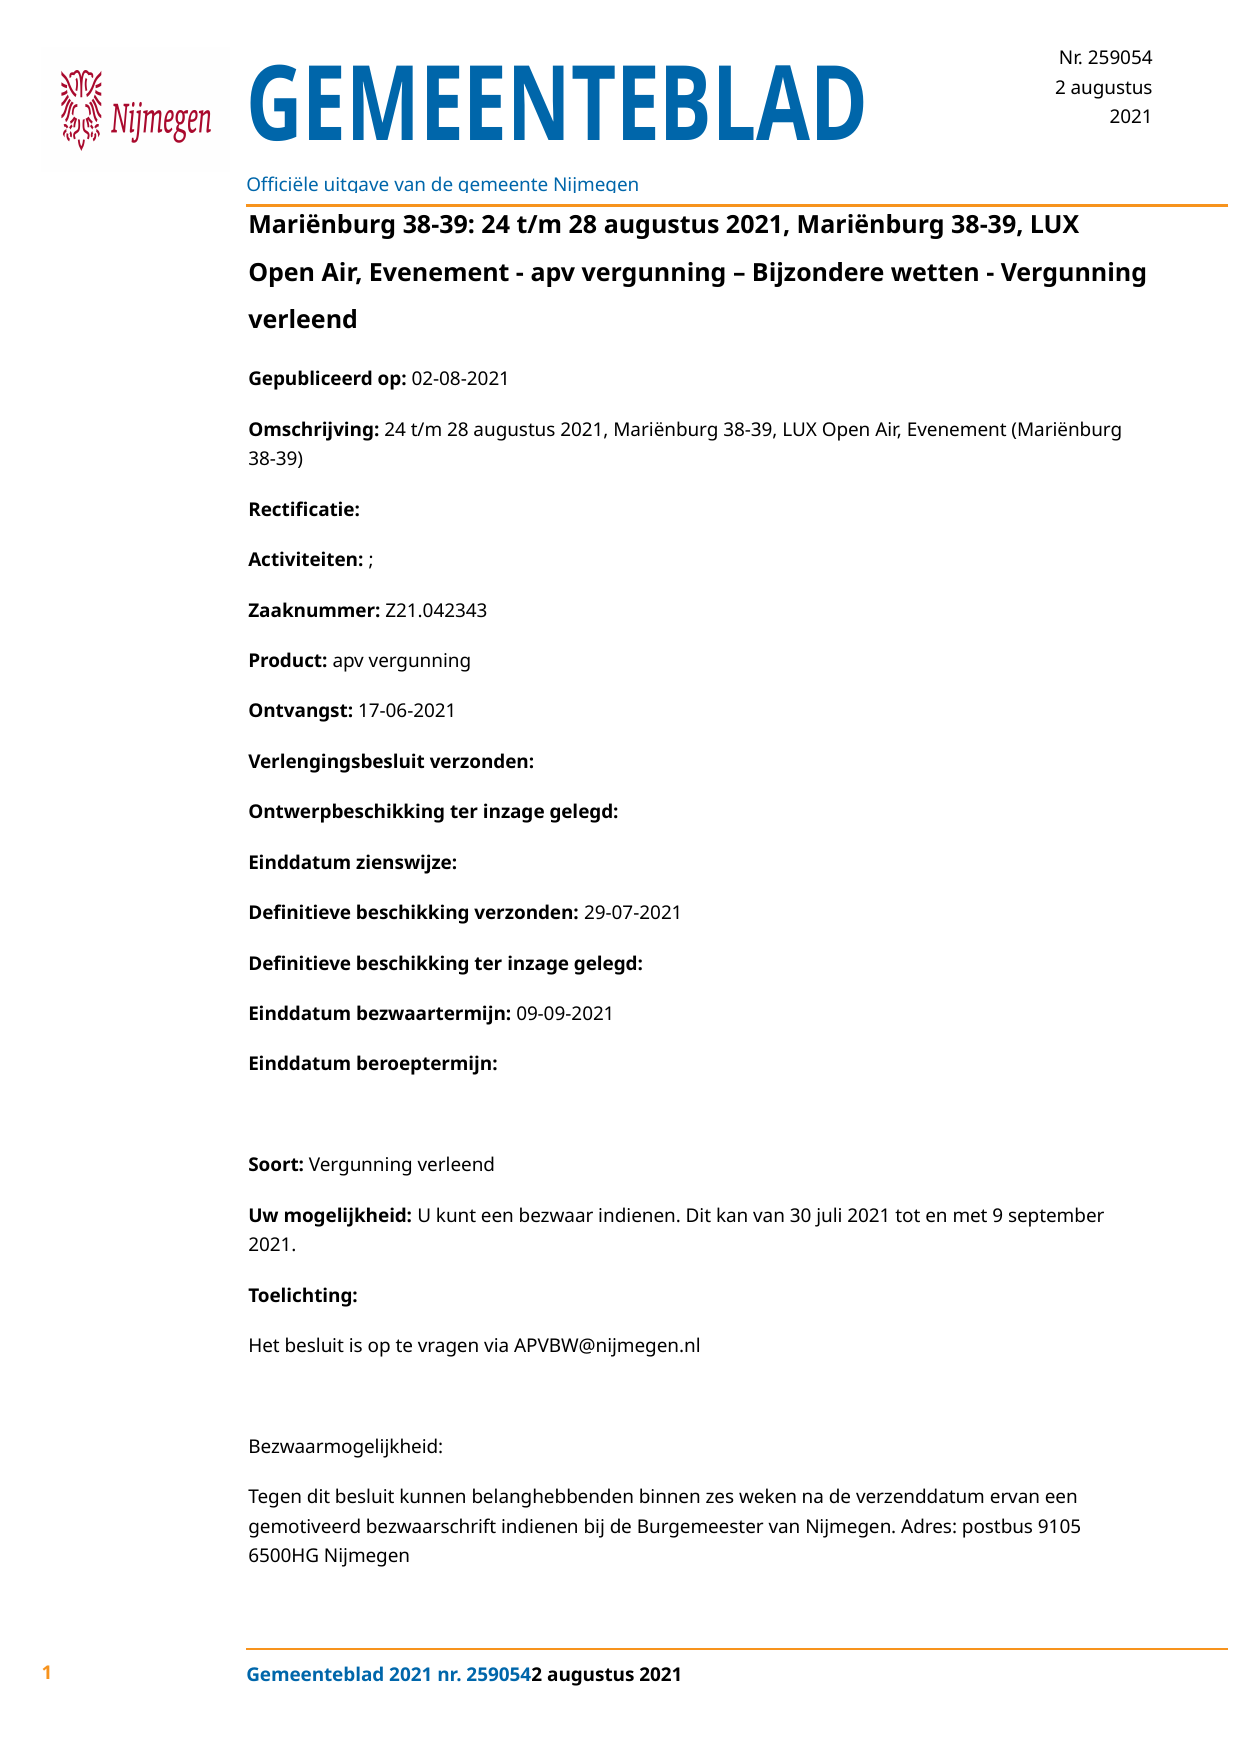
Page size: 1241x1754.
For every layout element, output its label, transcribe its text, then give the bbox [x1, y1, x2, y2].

text Toelichting: [248, 1282, 1152, 1307]
text Einddatum bezwaartermijn: 09-09-2021 [248, 1000, 1152, 1026]
text Tegen dit besluit kunnen belanghebbenden binnen zes weken na de verzenddatum ervan een gemotiveerd bezwaarschrift indienen bij de Burgemeester van Nijmegen. Adres: postbus 9105 6500HG Nijmegen [248, 1483, 1152, 1568]
picture [41, 47, 231, 172]
text Mariënburg 38-39: 24 t/m 28 augustus 2021, Mariënburg 38-39, LUX Open Air, Evenement - apv vergunning – Bijzondere wetten - Vergunning verleend [248, 207, 1152, 336]
text Soort: Vergunning verleend [248, 1151, 1152, 1177]
text Activiteiten: ; [248, 546, 1152, 572]
text Definitieve beschikking ter inzage gelegd: [248, 950, 1152, 975]
text Rectificatie: [248, 496, 1152, 522]
text Bezwaarmogelijkheid: [248, 1433, 1152, 1459]
text Ontvangst: 17-06-2021 [248, 698, 1152, 723]
text Uw mogelijkheid: U kunt een bezwaar indienen. Dit kan van 30 juli 2021 tot en met 9 september 2021. [248, 1202, 1152, 1257]
text Definitieve beschikking verzonden: 29-07-2021 [248, 899, 1152, 925]
text Zaaknummer: Z21.042343 [248, 597, 1152, 622]
text Gepubliceerd op: 02-08-2021 [248, 366, 1152, 391]
text Het besluit is op te vragen via APVBW@nijmegen.nl [248, 1332, 1152, 1358]
text Ontwerpbeschikking ter inzage gelegd: [248, 798, 1152, 824]
text Verlengingsbesluit verzonden: [248, 748, 1152, 774]
text Einddatum zienswijze: [248, 849, 1152, 874]
text Omschrijving: 24 t/m 28 augustus 2021, Mariënburg 38-39, LUX Open Air, Evenement (Mariënburg 38-39) [248, 416, 1152, 471]
text Einddatum beroeptermijn: [248, 1051, 1152, 1076]
text Product: apv vergunning [248, 647, 1152, 673]
